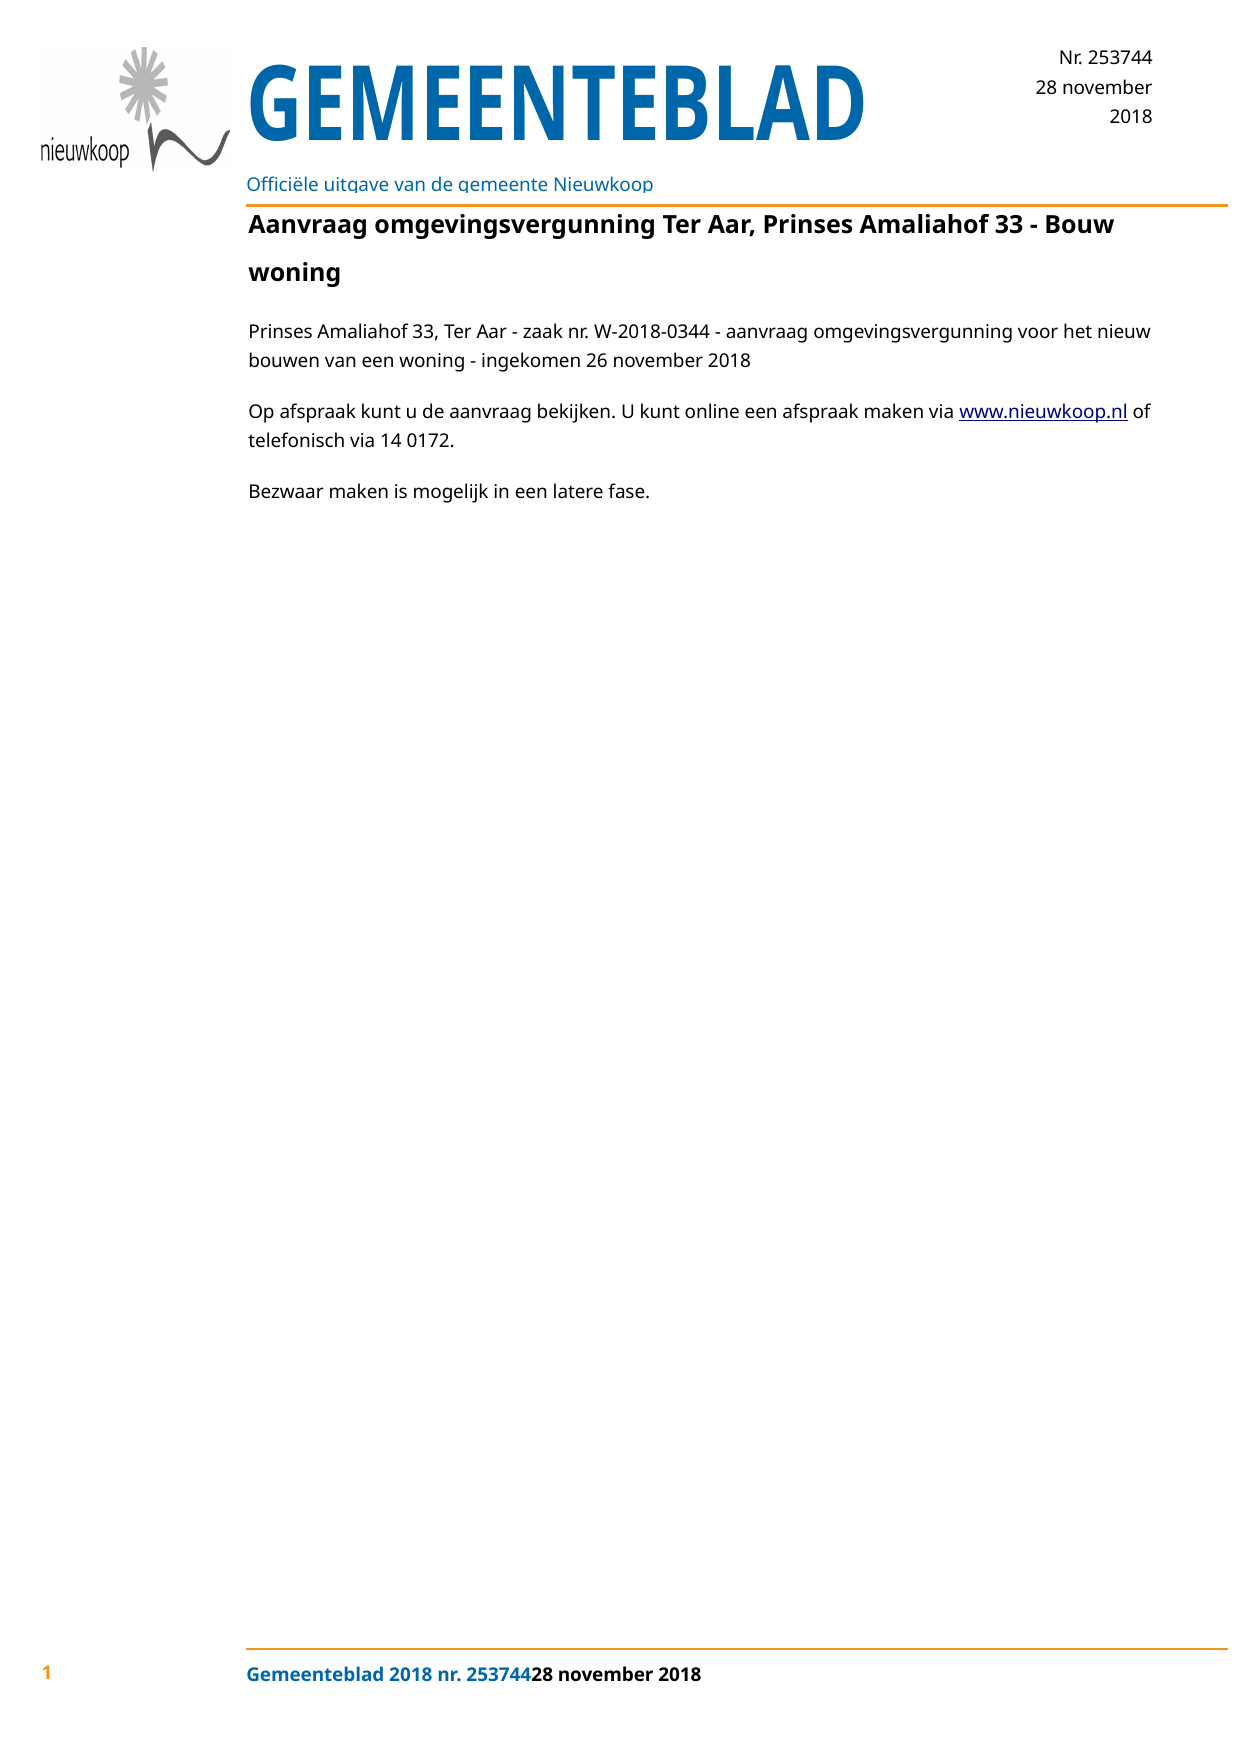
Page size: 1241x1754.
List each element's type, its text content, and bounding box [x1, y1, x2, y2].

text Prinses Amaliahof 33, Ter Aar - zaak nr. W-2018-0344 - aanvraag omgevingsvergunning voor het nieuw bouwen van een woning - ingekomen 26 november 2018 [248, 318, 1152, 373]
picture [41, 47, 231, 172]
text Bezwaar maken is mogelijk in een latere fase. [248, 478, 1152, 504]
text Op afspraak kunt u de aanvraag bekijken. U kunt online een afspraak maken via www.nieuwkoop.nl of telefonisch via 14 0172. [248, 398, 1152, 453]
text Aanvraag omgevingsvergunning Ter Aar, Prinses Amaliahof 33 - Bouw woning [248, 207, 1152, 288]
